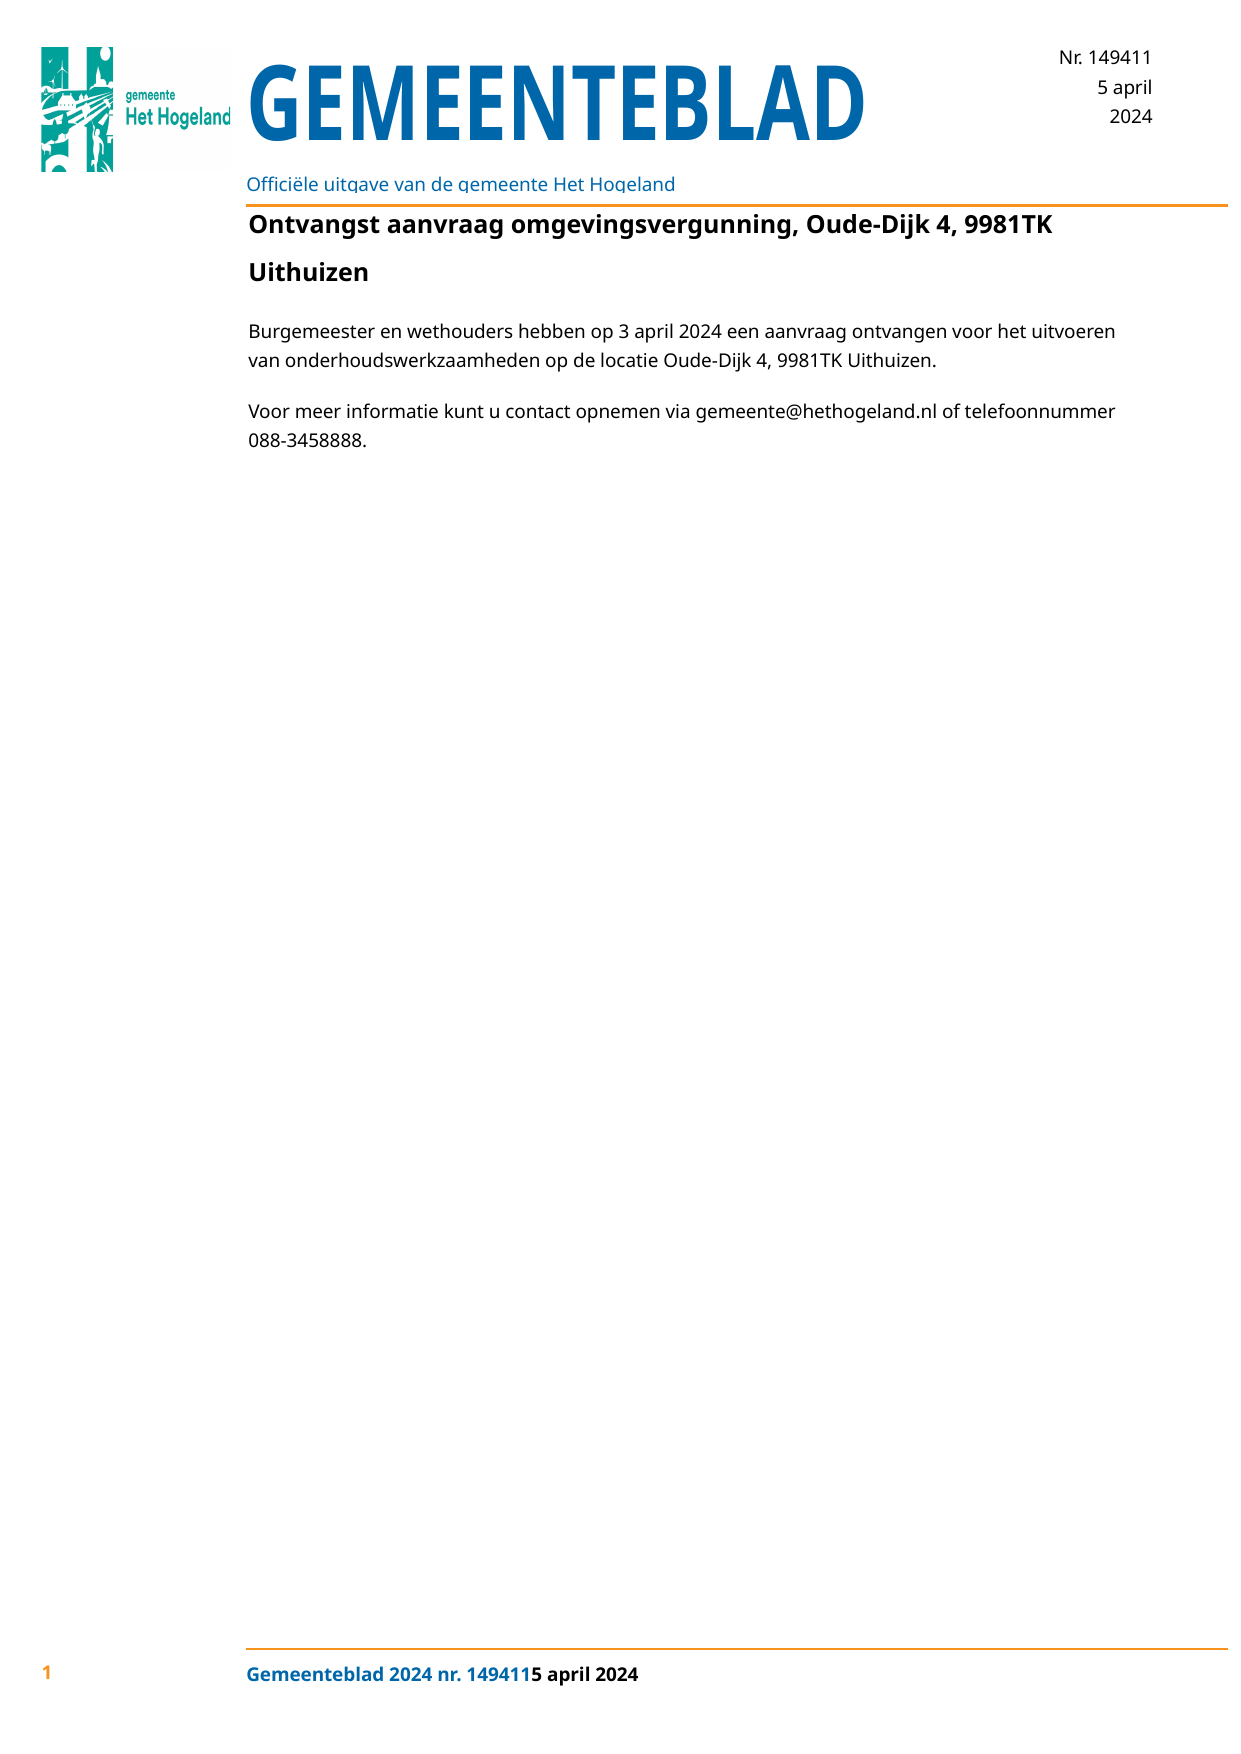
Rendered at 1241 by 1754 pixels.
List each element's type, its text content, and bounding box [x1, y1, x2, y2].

text Voor meer informatie kunt u contact opnemen via gemeente@hethogeland.nl of telefoonnummer 088-3458888. [248, 398, 1152, 453]
text Ontvangst aanvraag omgevingsvergunning, Oude-Dijk 4, 9981TK Uithuizen [248, 207, 1152, 288]
picture [41, 47, 231, 172]
text Burgemeester en wethouders hebben op 3 april 2024 een aanvraag ontvangen voor het uitvoeren van onderhoudswerkzaamheden op de locatie Oude-Dijk 4, 9981TK Uithuizen. [248, 318, 1152, 373]
